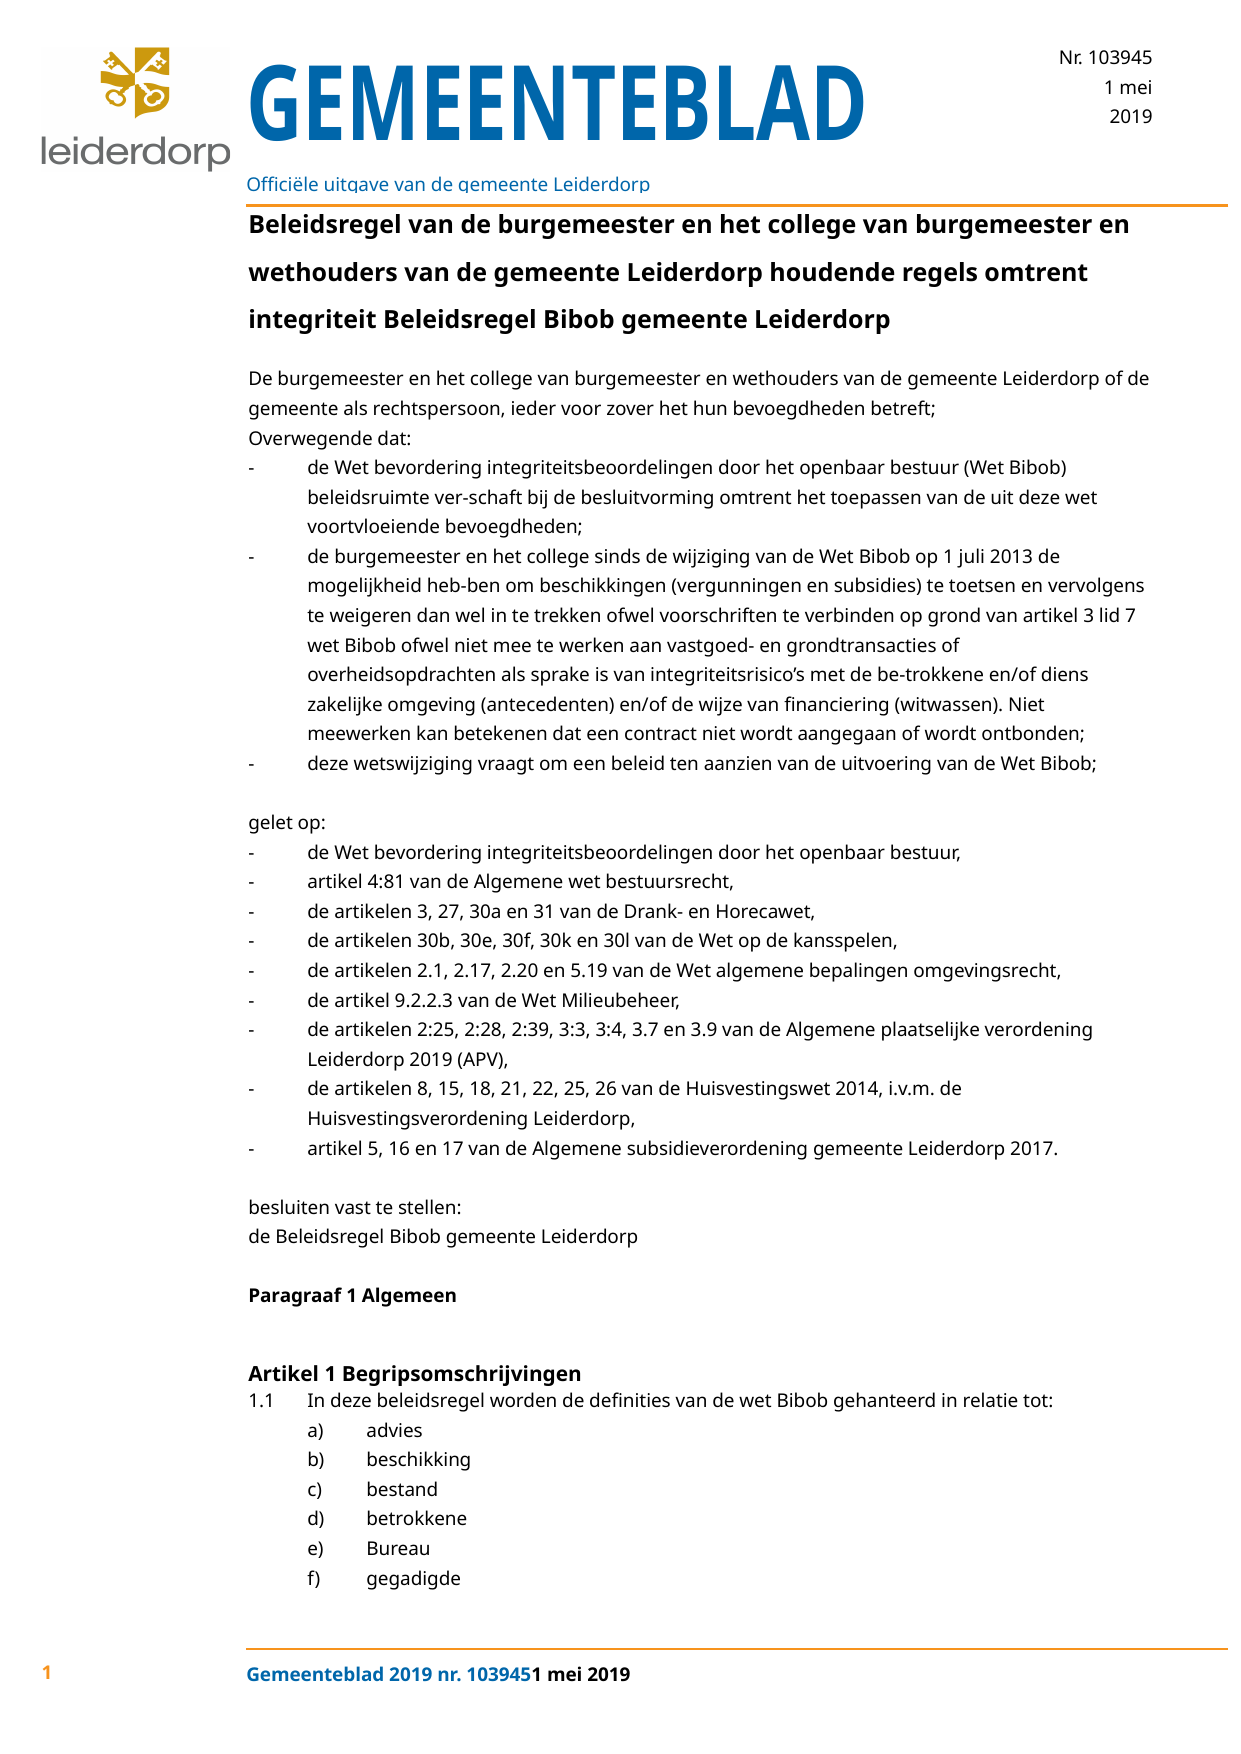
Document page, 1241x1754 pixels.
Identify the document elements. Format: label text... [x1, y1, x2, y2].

text gelet op: [248, 809, 1152, 835]
list de Wet bevordering integriteitsbeoordelingen door het openbaar bestuur, [248, 839, 1152, 864]
text Paragraaf 1 Algemeen [248, 1283, 1152, 1308]
list de artikel 9.2.2.3 van de Wet Milieubeheer, [248, 987, 1152, 1012]
text De burgemeester en het college van burgemeester en wethouders van de gemeente Leiderdorp of de gemeente als rechtspersoon, ieder voor zover het hun bevoegdheden betreft; [248, 366, 1152, 421]
list de artikelen 30b, 30e, 30f, 30k en 30l van de Wet op de kansspelen, [248, 928, 1152, 953]
text de Beleidsregel Bibob gemeente Leiderdorp [248, 1223, 1152, 1249]
list de artikelen 2:25, 2:28, 2:39, 3:3, 3:4, 3.7 en 3.9 van de Algemene plaatselijke verordening Leiderdorp 2019 (APV), [248, 1016, 1152, 1072]
text Overwegende dat: [248, 425, 1152, 450]
list beschikking [307, 1446, 1152, 1472]
list gegadigde [307, 1565, 1152, 1590]
list advies [307, 1417, 1152, 1442]
list artikel 4:81 van de Algemene wet bestuursrecht, [248, 868, 1152, 894]
picture [41, 47, 231, 172]
list de artikelen 3, 27, 30a en 31 van de Drank- en Horecawet, [248, 898, 1152, 924]
text besluiten vast te stellen: [248, 1194, 1152, 1219]
text Beleidsregel van de burgemeester en het college van burgemeester en wethouders van de gemeente Leiderdorp houdende regels omtrent integriteit Beleidsregel Bibob gemeente Leiderdorp [248, 207, 1152, 336]
list deze wetswijziging vraagt om een beleid ten aanzien van de uitvoering van de Wet Bibob; [248, 750, 1152, 776]
list de Wet bevordering integriteitsbeoordelingen door het openbaar bestuur (Wet Bibob) beleidsruimte ver-schaft bij de besluitvorming omtrent het toepassen van de uit deze wet voortvloeiende bevoegdheden; [248, 454, 1152, 539]
text Artikel 1 Begripsomschrijvingen [248, 1359, 1152, 1387]
list bestand [307, 1476, 1152, 1502]
list Bureau [307, 1535, 1152, 1561]
list betrokkene [307, 1506, 1152, 1531]
list In deze beleidsregel worden de definities van de wet Bibob gehanteerd in relatie tot: [248, 1387, 1152, 1413]
list artikel 5, 16 en 17 van de Algemene subsidieverordening gemeente Leiderdorp 2017. [248, 1135, 1152, 1160]
list de artikelen 2.1, 2.17, 2.20 en 5.19 van de Wet algemene bepalingen omgevingsrecht, [248, 957, 1152, 983]
list de artikelen 8, 15, 18, 21, 22, 25, 26 van de Huisvestingswet 2014, i.v.m. de Huisvestingsverordening Leiderdorp, [248, 1076, 1152, 1131]
list de burgemeester en het college sinds de wijziging van de Wet Bibob op 1 juli 2013 de mogelijkheid heb-ben om beschikkingen (vergunningen en subsidies) te toetsen en vervolgens te weigeren dan wel in te trekken ofwel voorschriften te verbinden op grond van artikel 3 lid 7 wet Bibob ofwel niet mee te werken aan vastgoed- en grondtransacties of overheidsopdrachten als sprake is van integriteitsrisico’s met de be-trokkene en/of diens zakelijke omgeving (antecedenten) en/of de wijze van financiering (witwassen). Niet meewerken kan betekenen dat een contract niet wordt aangegaan of wordt ontbonden; [248, 543, 1152, 746]
